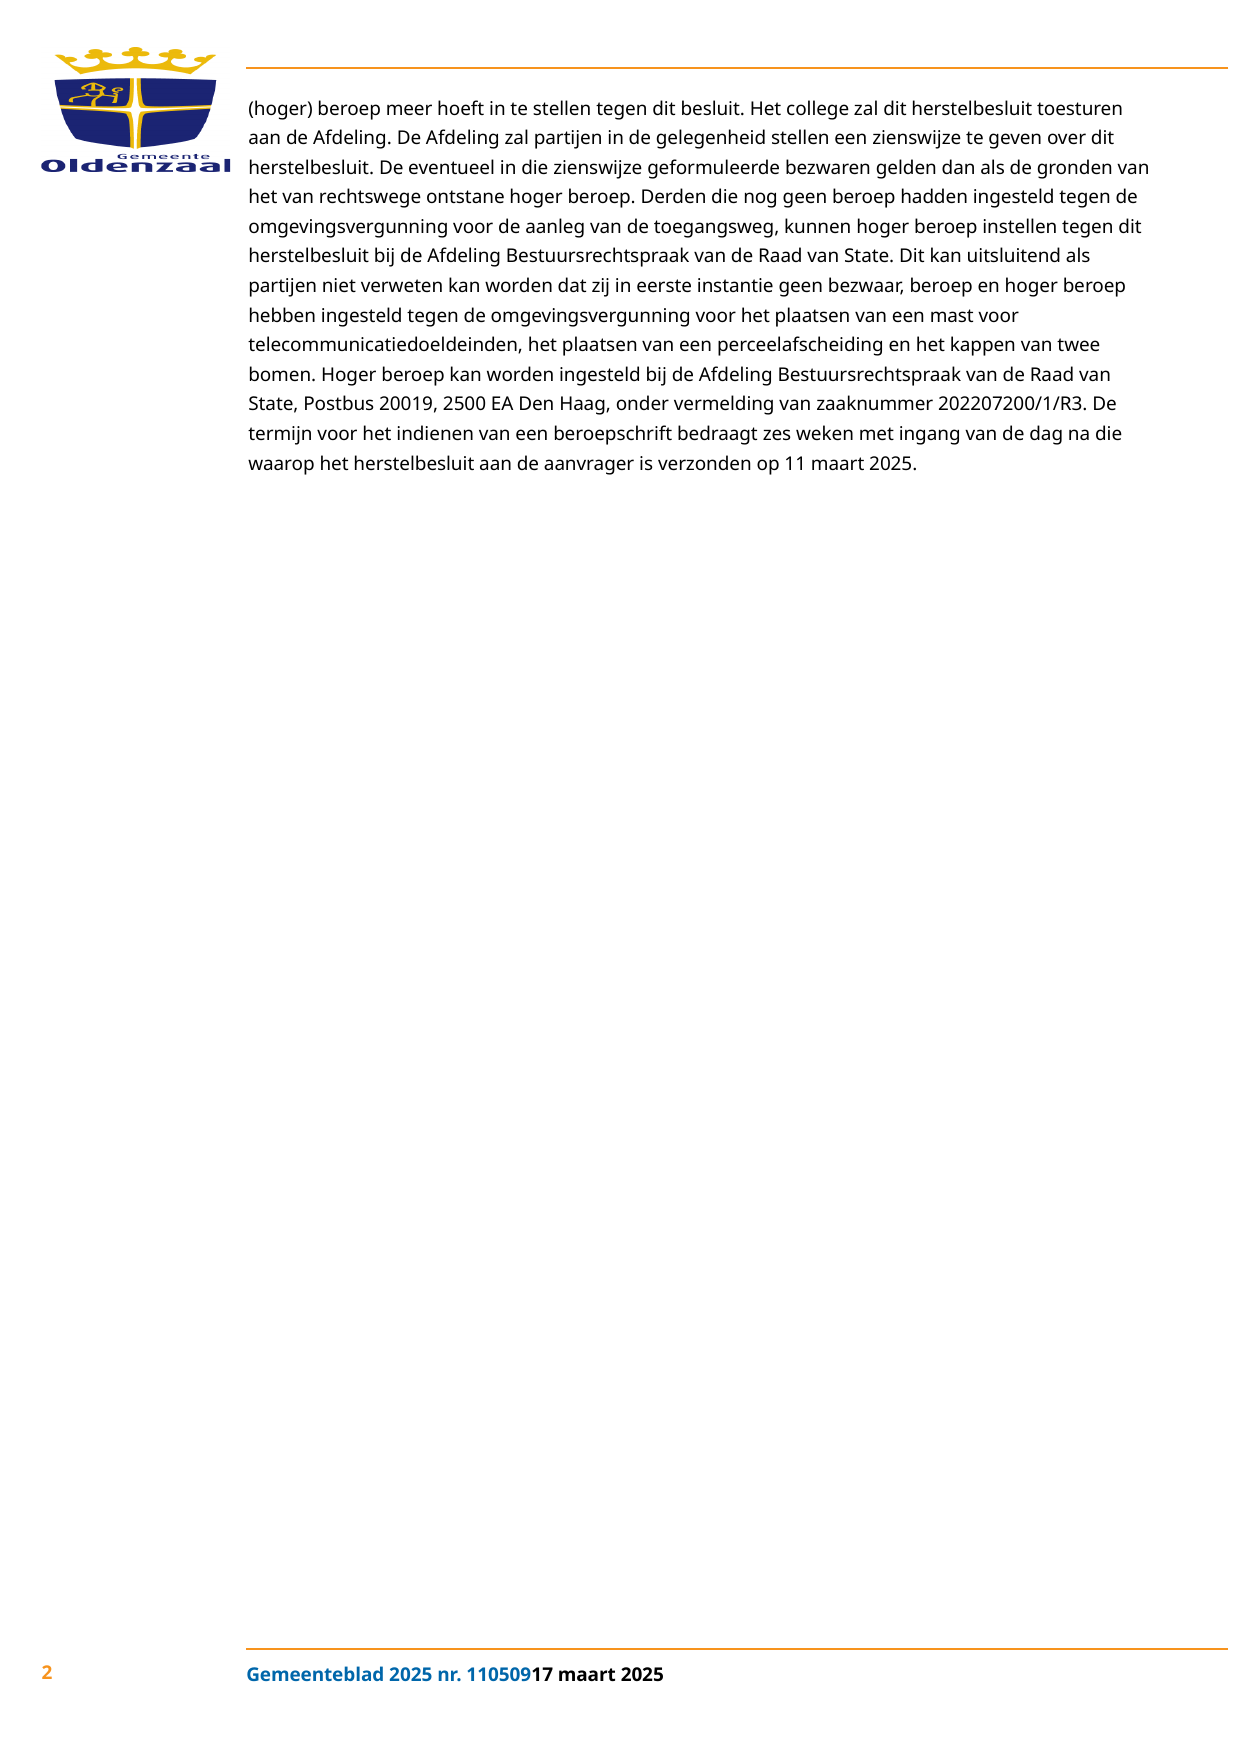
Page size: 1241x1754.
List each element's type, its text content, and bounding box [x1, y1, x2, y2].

text (hoger) beroep meer hoeft in te stellen tegen dit besluit. Het college zal dit herstelbesluit toesturen aan de Afdeling. De Afdeling zal partijen in de gelegenheid stellen een zienswijze te geven over dit herstelbesluit. De eventueel in die zienswijze geformuleerde bezwaren gelden dan als de gronden van het van rechtswege ontstane hoger beroep. Derden die nog geen beroep hadden ingesteld tegen de omgevingsvergunning voor de aanleg van de toegangsweg, kunnen hoger beroep instellen tegen dit herstelbesluit bij de Afdeling Bestuursrechtspraak van de Raad van State. Dit kan uitsluitend als partijen niet verweten kan worden dat zij in eerste instantie geen bezwaar, beroep en hoger beroep hebben ingesteld tegen de omgevingsvergunning voor het plaatsen van een mast voor telecommunicatiedoeldeinden, het plaatsen van een perceelafscheiding en het kappen van twee bomen. Hoger beroep kan worden ingesteld bij de Afdeling Bestuursrechtspraak van de Raad van State, Postbus 20019, 2500 EA Den Haag, onder vermelding van zaaknummer 202207200/1/R3. De termijn voor het indienen van een beroepschrift bedraagt zes weken met ingang van de dag na die waarop het herstelbesluit aan de aanvrager is verzonden op 11 maart 2025. [248, 95, 1152, 476]
picture [41, 47, 231, 172]
